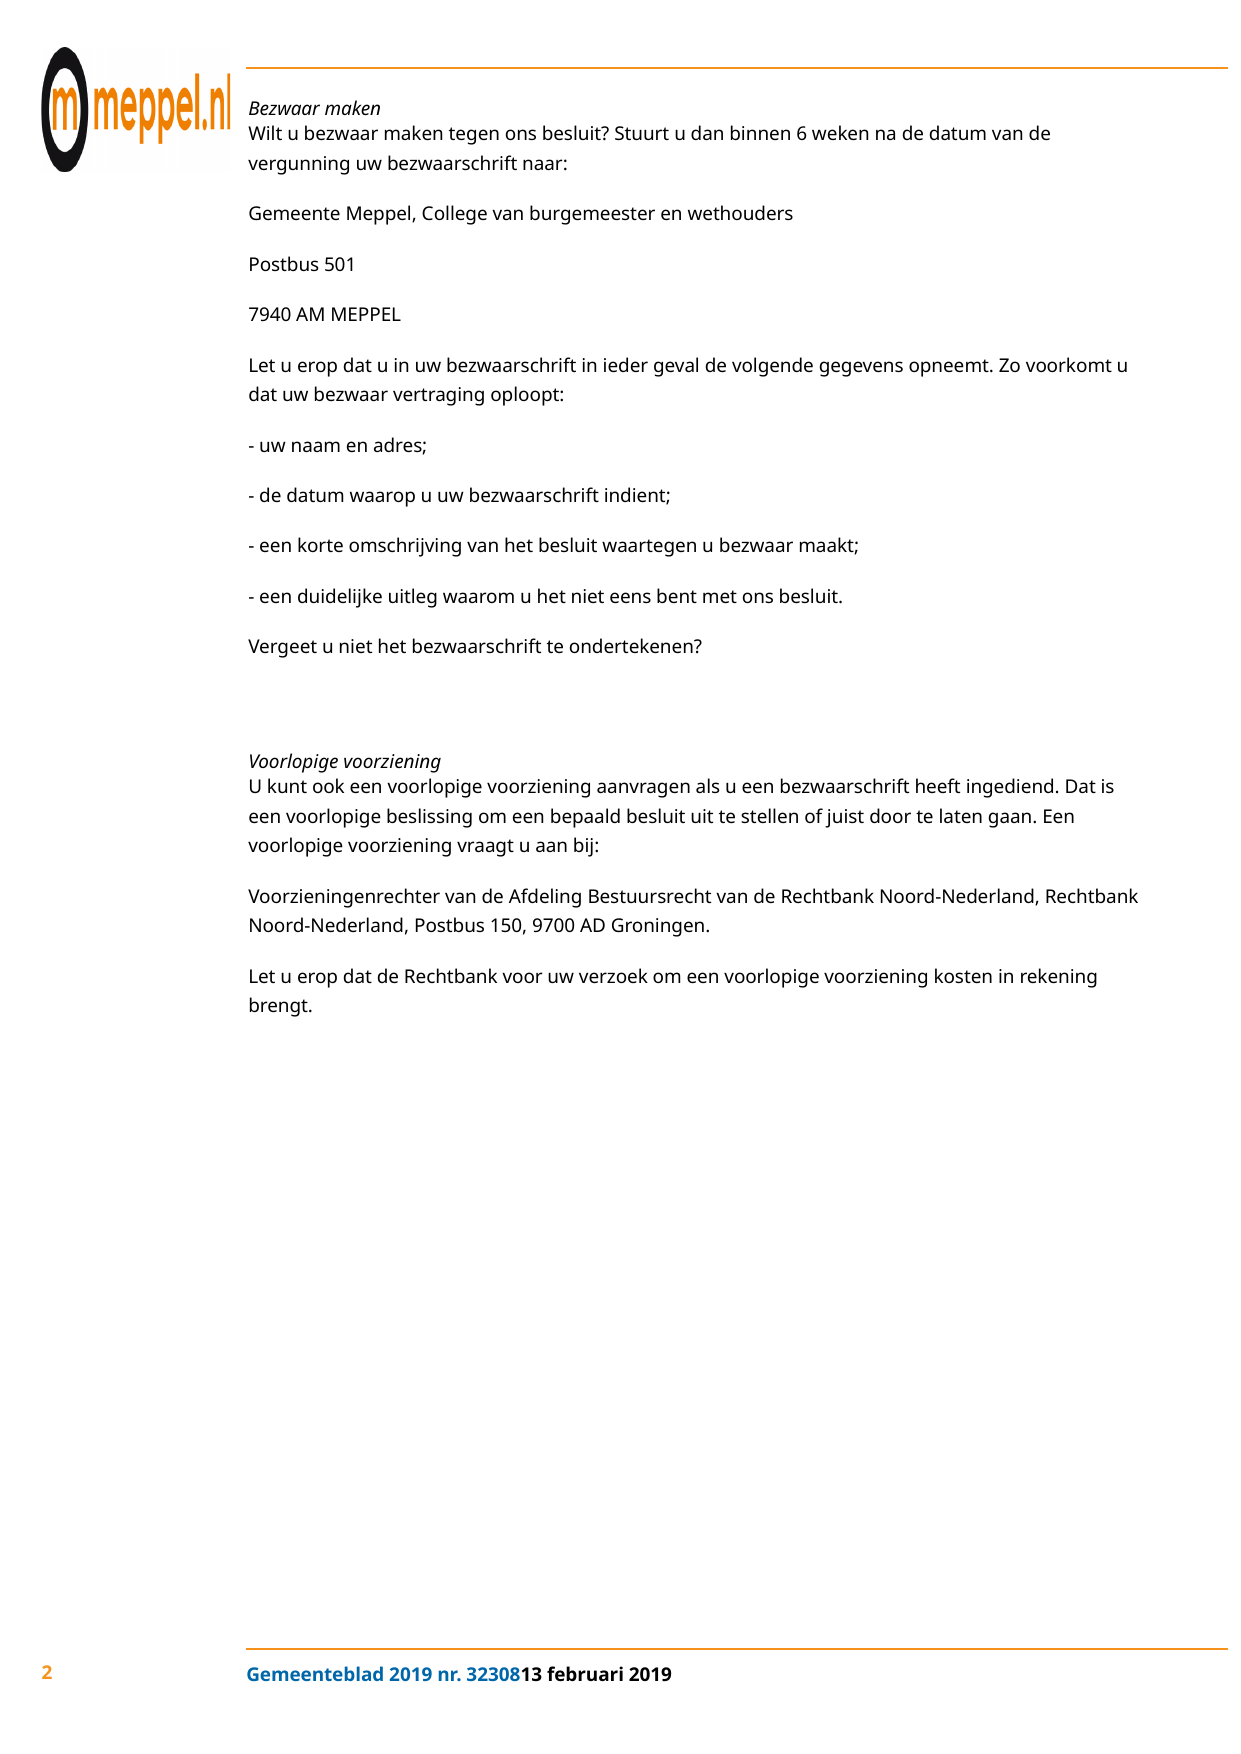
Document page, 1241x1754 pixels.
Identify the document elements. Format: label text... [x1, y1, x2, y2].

text - een korte omschrijving van het besluit waartegen u bezwaar maakt; [248, 533, 1152, 558]
text Wilt u bezwaar maken tegen ons besluit? Stuurt u dan binnen 6 weken na de datum van de vergunning uw bezwaarschrift naar: [248, 121, 1152, 176]
text - een duidelijke uitleg waarom u het niet eens bent met ons besluit. [248, 583, 1152, 609]
text - uw naam en adres; [248, 432, 1152, 457]
text Let u erop dat u in uw bezwaarschrift in ieder geval de volgende gegevens opneemt. Zo voorkomt u dat uw bezwaar vertraging oploopt: [248, 352, 1152, 407]
text U kunt ook een voorlopige voorziening aanvragen als u een bezwaarschrift heeft ingediend. Dat is een voorlopige beslissing om een bepaald besluit uit te stellen of juist door te laten gaan. Een voorlopige voorziening vraagt u aan bij: [248, 773, 1152, 858]
text Let u erop dat de Rechtbank voor uw verzoek om een voorlopige voorziening kosten in rekening brengt. [248, 963, 1152, 1018]
text 7940 AM MEPPEL [248, 301, 1152, 327]
text Voorlopige voorziening [248, 748, 1152, 773]
text Gemeente Meppel, College van burgemeester en wethouders [248, 201, 1152, 226]
text Vergeet u niet het bezwaarschrift te ondertekenen? [248, 633, 1152, 659]
text Bezwaar maken [248, 95, 1152, 121]
text - de datum waarop u uw bezwaarschrift indient; [248, 482, 1152, 508]
picture [41, 47, 231, 172]
text Voorzieningenrechter van de Afdeling Bestuursrecht van de Rechtbank Noord-Nederland, Rechtbank Noord-Nederland, Postbus 150, 9700 AD Groningen. [248, 883, 1152, 938]
text Postbus 501 [248, 251, 1152, 277]
